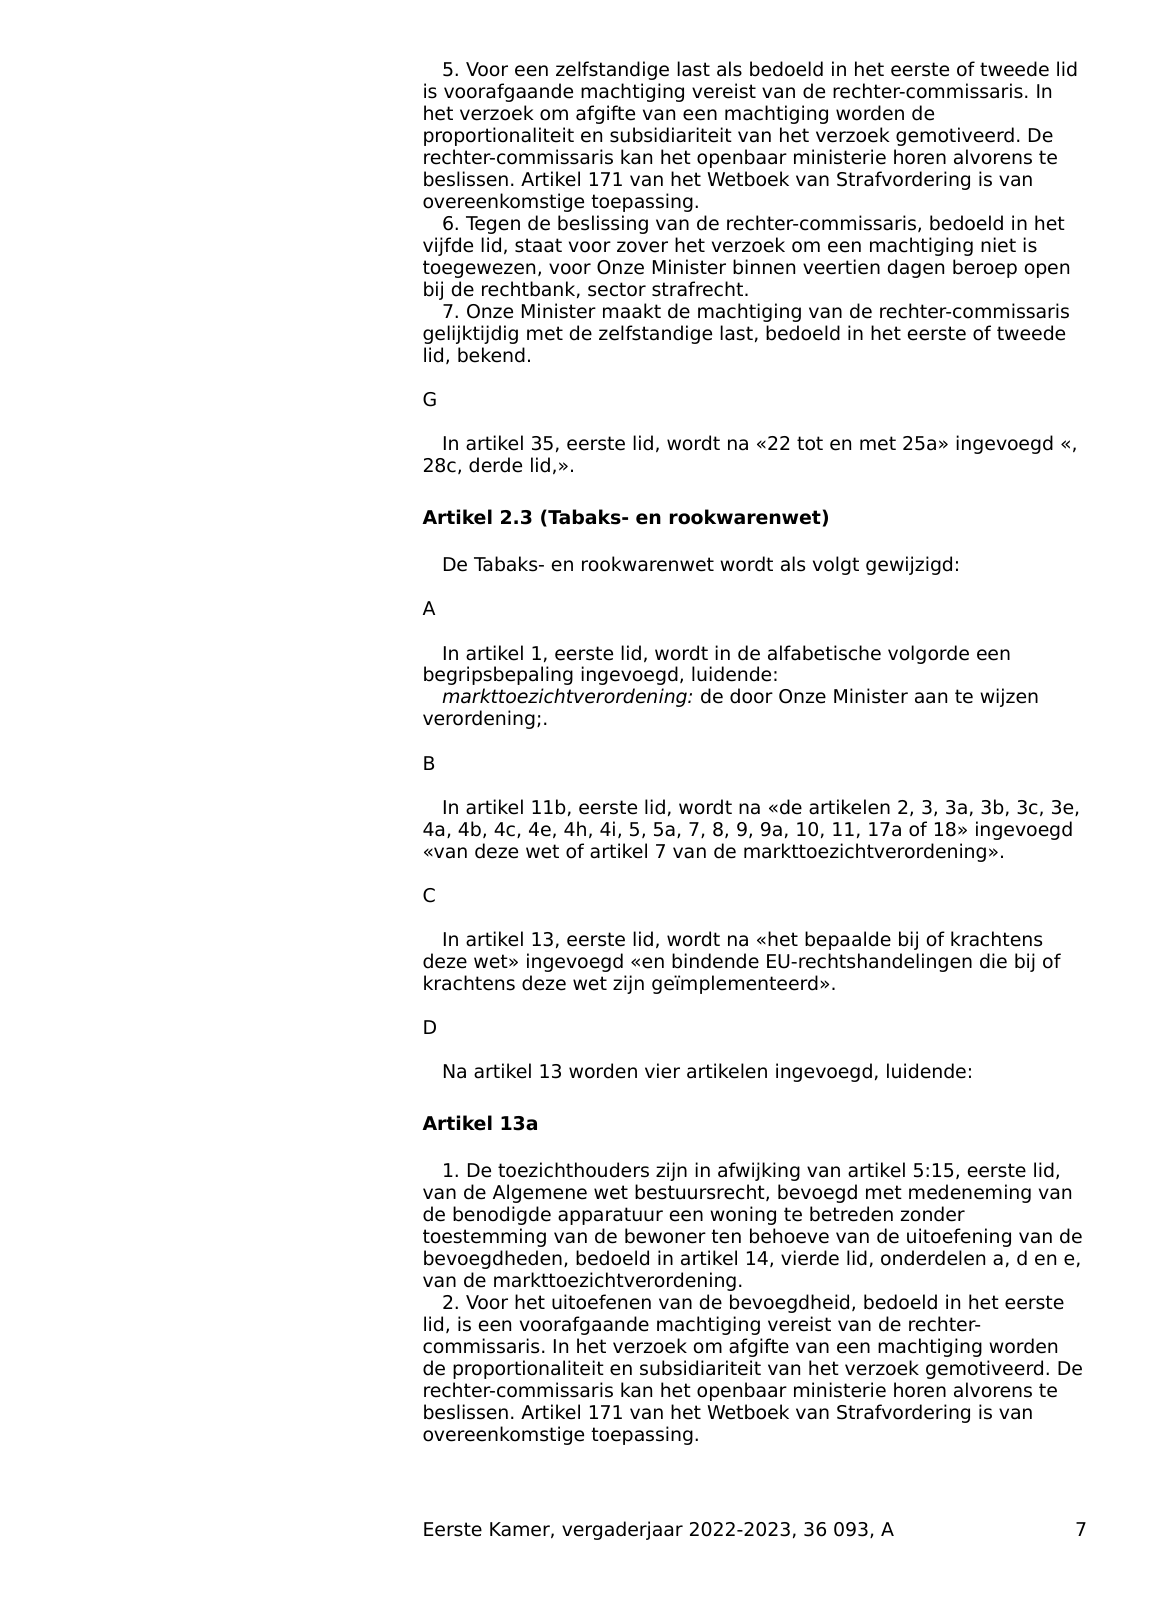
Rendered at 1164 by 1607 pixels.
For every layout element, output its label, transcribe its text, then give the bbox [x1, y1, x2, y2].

text markttoezichtverordening: de door Onze Minister aan te wijzen verordening;. [422, 686, 1087, 730]
text G [422, 389, 1087, 411]
text 7. Onze Minister maakt de machtiging van de rechter-commissaris gelijktijdig met de zelfstandige last, bedoeld in het eerste of tweede lid, bekend. [422, 301, 1087, 367]
text In artikel 11b, eerste lid, wordt na «de artikelen 2, 3, 3a, 3b, 3c, 3e, 4a, 4b, 4c, 4e, 4h, 4i, 5, 5a, 7, 8, 9, 9a, 10, 11, 17a of 18» ingevoegd «van deze wet of artikel 7 van de markttoezichtverordening». [422, 797, 1087, 863]
subtitle Artikel 2.3 (Tabaks- en rookwarenwet) [422, 507, 1087, 529]
text D [422, 1017, 1087, 1039]
text B [422, 752, 1087, 774]
text 5. Voor een zelfstandige last als bedoeld in het eerste of tweede lid is voorafgaande machtiging vereist van de rechter-commissaris. In het verzoek om afgifte van een machtiging worden de proportionaliteit en subsidiariteit van het verzoek gemotiveerd. De rechter-commissaris kan het openbaar ministerie horen alvorens te beslissen. Artikel 171 van het Wetboek van Strafvordering is van overeenkomstige toepassing. [422, 59, 1087, 213]
text In artikel 13, eerste lid, wordt na «het bepaalde bij of krachtens deze wet» ingevoegd «en bindende EU-rechtshandelingen die bij of krachtens deze wet zijn geïmplementeerd». [422, 929, 1087, 995]
text 2. Voor het uitoefenen van de bevoegdheid, bedoeld in het eerste lid, is een voorafgaande machtiging vereist van de rechter-commissaris. In het verzoek om afgifte van een machtiging worden de proportionaliteit en subsidiariteit van het verzoek gemotiveerd. De rechter-commissaris kan het openbaar ministerie horen alvorens te beslissen. Artikel 171 van het Wetboek van Strafvordering is van overeenkomstige toepassing. [422, 1292, 1087, 1446]
text A [422, 598, 1087, 620]
text In artikel 1, eerste lid, wordt in de alfabetische volgorde een begripsbepaling ingevoegd, luidende: [422, 642, 1087, 686]
text 6. Tegen de beslissing van de rechter-commissaris, bedoeld in het vijfde lid, staat voor zover het verzoek om een machtiging niet is toegewezen, voor Onze Minister binnen veertien dagen beroep open bij de rechtbank, sector strafrecht. [422, 213, 1087, 301]
text C [422, 885, 1087, 907]
text In artikel 35, eerste lid, wordt na «22 tot en met 25a» ingevoegd «, 28c, derde lid,». [422, 433, 1087, 477]
text De Tabaks- en rookwarenwet wordt als volgt gewijzigd: [422, 554, 1087, 576]
text Na artikel 13 worden vier artikelen ingevoegd, luidende: [422, 1061, 1087, 1083]
text 1. De toezichthouders zijn in afwijking van artikel 5:15, eerste lid, van de Algemene wet bestuursrecht, bevoegd met medeneming van de benodigde apparatuur een woning te betreden zonder toestemming van de bewoner ten behoeve van de uitoefening van de bevoegdheden, bedoeld in artikel 14, vierde lid, onderdelen a, d en e, van de markttoezichtverordening. [422, 1160, 1087, 1292]
subtitle Artikel 13a [422, 1113, 1087, 1135]
